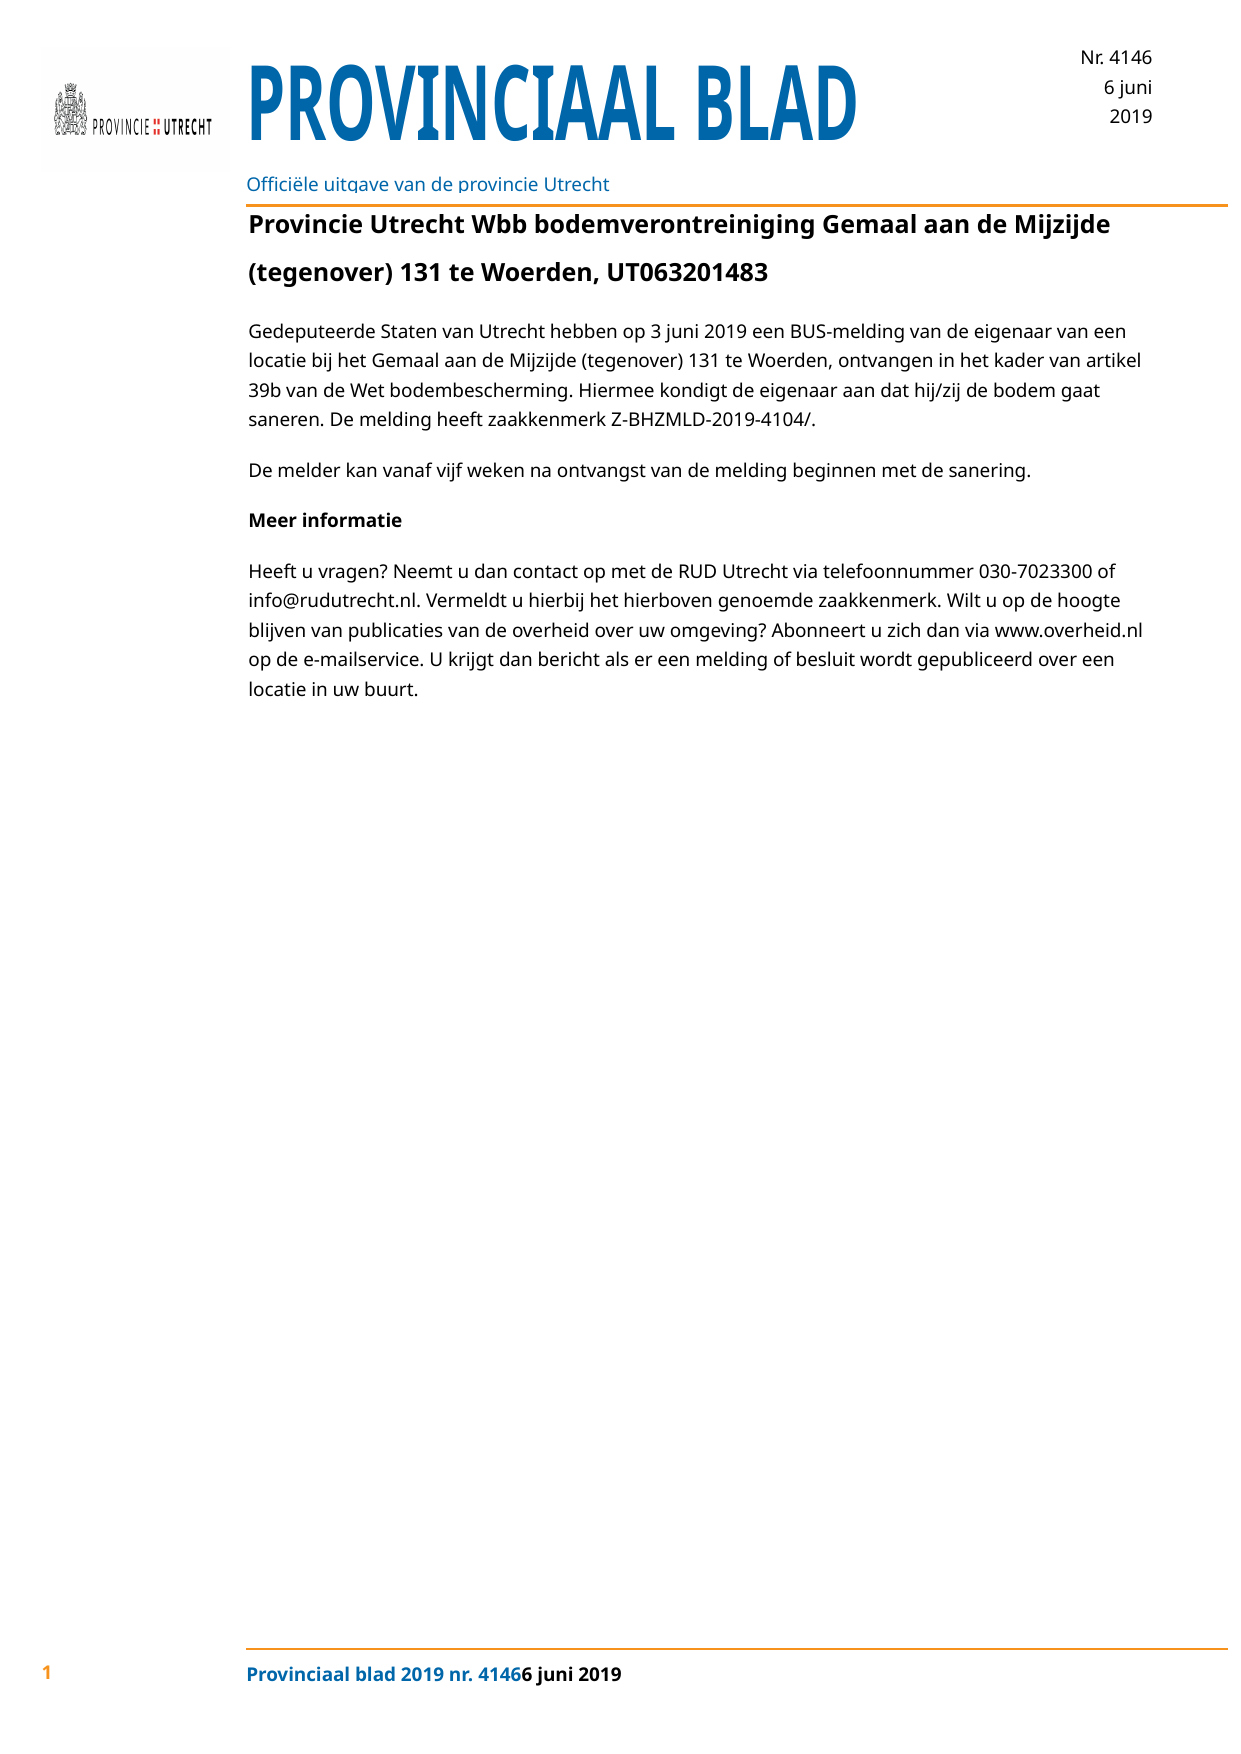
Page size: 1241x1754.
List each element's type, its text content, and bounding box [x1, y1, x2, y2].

text Provincie Utrecht Wbb bodemverontreiniging Gemaal aan de Mijzijde (tegenover) 131 te Woerden, UT063201483 [248, 207, 1152, 288]
text Heeft u vragen? Neemt u dan contact op met de RUD Utrecht via telefoonnummer 030-7023300 of info@rudutrecht.nl. Vermeldt u hierbij het hierboven genoemde zaakkenmerk. Wilt u op de hoogte blijven van publicaties van de overheid over uw omgeving? Abonneert u zich dan via www.overheid.nl op de e-mailservice. U krijgt dan bericht als er een melding of besluit wordt gepubliceerd over een locatie in uw buurt. [248, 558, 1152, 702]
text Gedeputeerde Staten van Utrecht hebben op 3 juni 2019 een BUS-melding van de eigenaar van een locatie bij het Gemaal aan de Mijzijde (tegenover) 131 te Woerden, ontvangen in het kader van artikel 39b van de Wet bodembescherming. Hiermee kondigt de eigenaar aan dat hij/zij de bodem gaat saneren. De melding heeft zaakkenmerk Z-BHZMLD-2019-4104/. [248, 318, 1152, 432]
picture [41, 47, 231, 172]
text Meer informatie [248, 507, 1152, 533]
text De melder kan vanaf vijf weken na ontvangst van de melding beginnen met de sanering. [248, 457, 1152, 483]
